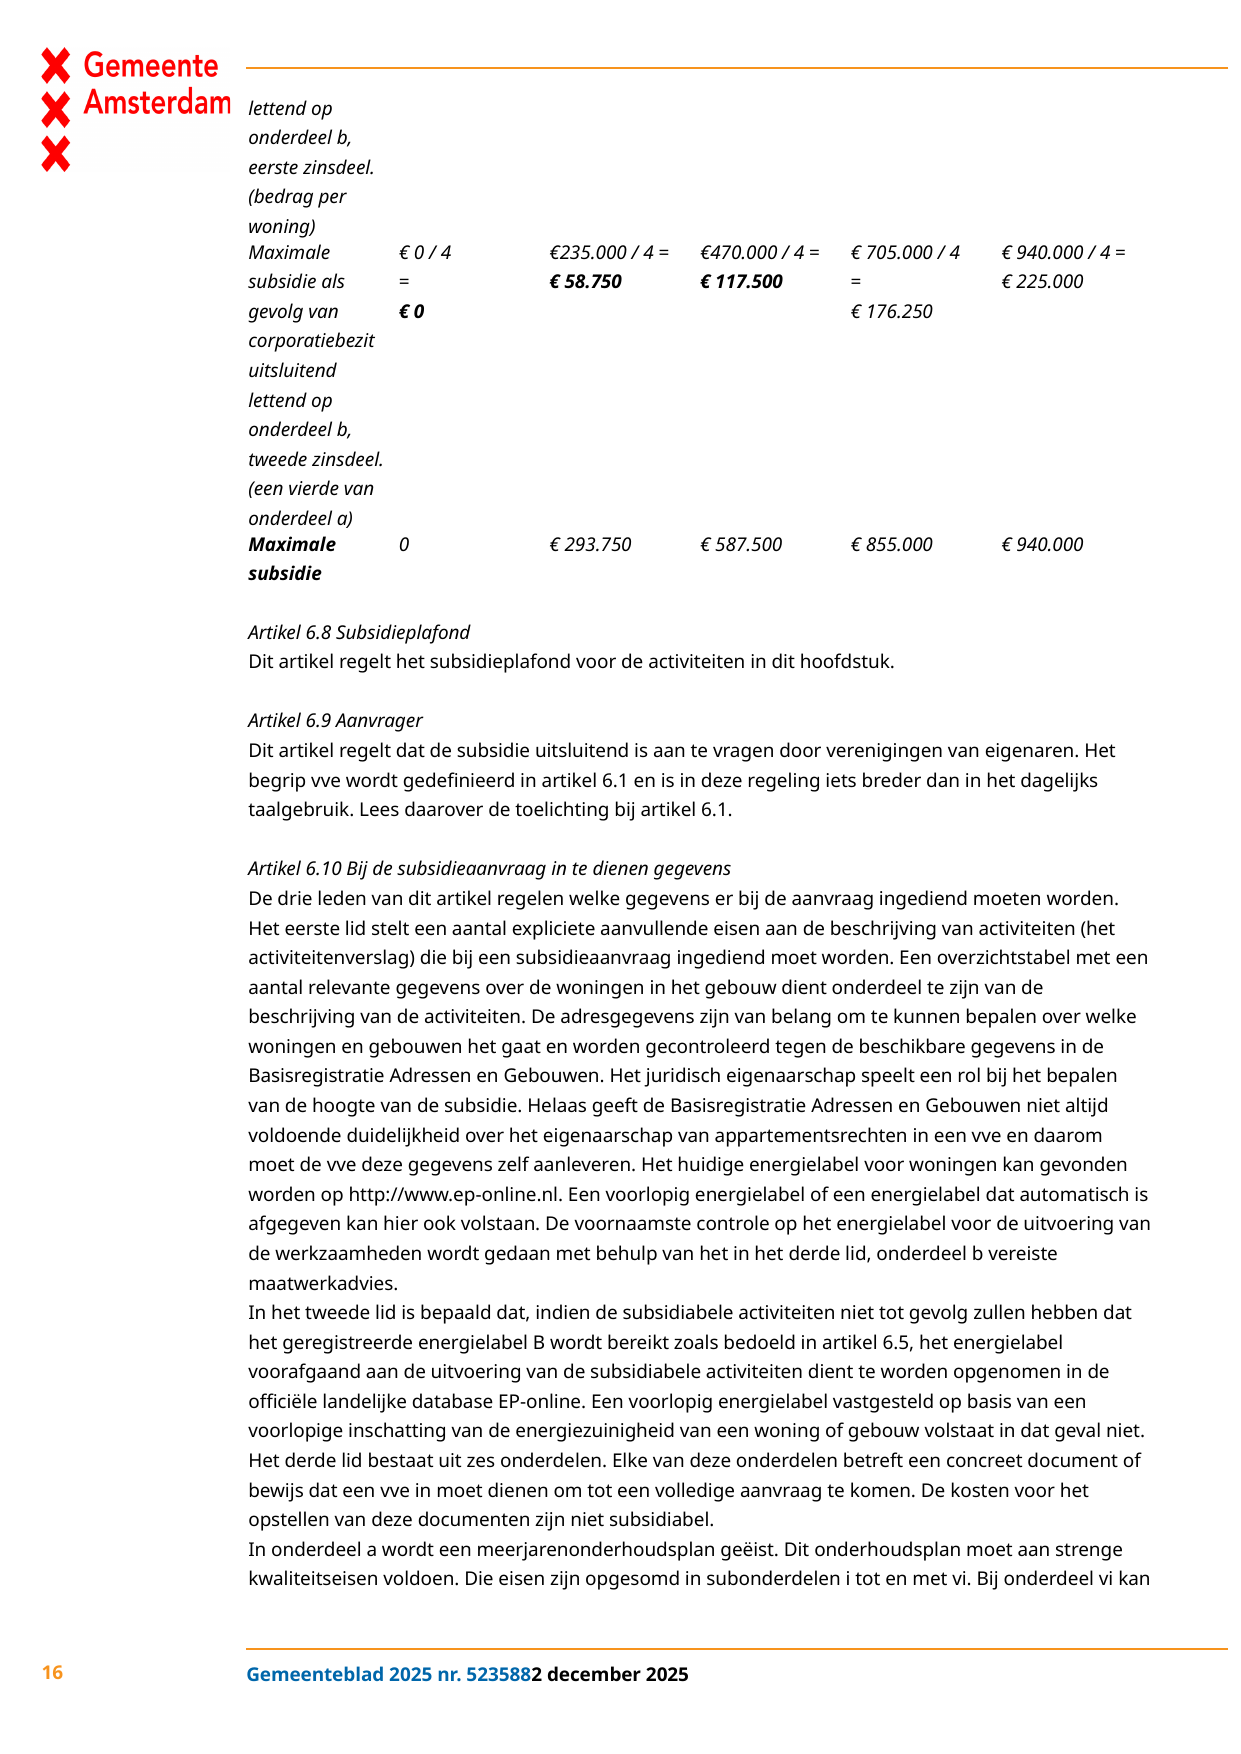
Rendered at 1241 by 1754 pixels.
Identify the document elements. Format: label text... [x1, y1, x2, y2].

table_cell € 940.000 [1001, 531, 1152, 586]
table_cell lettend op onderdeel b, eerste zinsdeel. (bedrag per woning) [248, 95, 398, 239]
table_cell € 587.500 [700, 531, 850, 586]
table_cell € 293.750 [549, 531, 700, 586]
table_cell [850, 95, 1001, 239]
table_cell € 705.000 / 4 = € 176.250 [850, 239, 1001, 531]
table_cell Maximale subsidie [248, 531, 398, 586]
text Artikel 6.9 Aanvrager [248, 708, 1152, 733]
picture [41, 47, 231, 172]
table_cell 0 [399, 531, 549, 586]
table_cell Maximale subsidie als gevolg van corporatiebezit uitsluitend lettend op onderdeel b, tweede zinsdeel. (een vierde van onderdeel a) [248, 239, 398, 531]
table_cell €470.000 / 4 = € 117.500 [700, 239, 850, 531]
text In het tweede lid is bepaald dat, indien de subsidiabele activiteiten niet tot gevolg zullen hebben dat het geregistreerde energielabel B wordt bereikt zoals bedoeld in artikel 6.5, het energielabel voorafgaand aan de uitvoering van de subsidiabele activiteiten dient te worden opgenomen in de officiële landelijke database EP-online. Een voorlopig energielabel vastgesteld op basis van een voorlopige inschatting van de energiezuinigheid van een woning of gebouw volstaat in dat geval niet. [248, 1299, 1152, 1443]
table_cell [1001, 95, 1152, 239]
table_cell [700, 95, 850, 239]
table_cell € 940.000 / 4 = € 225.000 [1001, 239, 1152, 531]
text Artikel 6.10 Bij de subsidieaanvraag in te dienen gegevens [248, 856, 1152, 881]
text Dit artikel regelt dat de subsidie uitsluitend is aan te vragen door verenigingen van eigenaren. Het begrip vve wordt gedefinieerd in artikel 6.1 en is in deze regeling iets breder dan in het dagelijks taalgebruik. Lees daarover de toelichting bij artikel 6.1. [248, 737, 1152, 822]
table_cell € 855.000 [850, 531, 1001, 586]
table_cell € 0 / 4 = € 0 [399, 239, 549, 531]
text Het derde lid bestaat uit zes onderdelen. Elke van deze onderdelen betreft een concreet document of bewijs dat een vve in moet dienen om tot een volledige aanvraag te komen. De kosten voor het opstellen van deze documenten zijn niet subsidiabel. [248, 1447, 1152, 1532]
table_cell €235.000 / 4 = € 58.750 [549, 239, 700, 531]
table_cell [399, 95, 549, 239]
text In onderdeel a wordt een meerjarenonderhoudsplan geëist. Dit onderhoudsplan moet aan strenge kwaliteitseisen voldoen. Die eisen zijn opgesomd in subonderdelen i tot en met vi. Bij onderdeel vi kan [248, 1536, 1152, 1591]
text Dit artikel regelt het subsidieplafond voor de activiteiten in dit hoofdstuk. [248, 648, 1152, 674]
text De drie leden van dit artikel regelen welke gegevens er bij de aanvraag ingediend moeten worden. Het eerste lid stelt een aantal expliciete aanvullende eisen aan de beschrijving van activiteiten (het activiteitenverslag) die bij een subsidieaanvraag ingediend moet worden. Een overzichtstabel met een aantal relevante gegevens over de woningen in het gebouw dient onderdeel te zijn van de beschrijving van de activiteiten. De adresgegevens zijn van belang om te kunnen bepalen over welke woningen en gebouwen het gaat en worden gecontroleerd tegen de beschikbare gegevens in de Basisregistratie Adressen en Gebouwen. Het juridisch eigenaarschap speelt een rol bij het bepalen van de hoogte van de subsidie. Helaas geeft de Basisregistratie Adressen en Gebouwen niet altijd voldoende duidelijkheid over het eigenaarschap van appartementsrechten in een vve en daarom moet de vve deze gegevens zelf aanleveren. Het huidige energielabel voor woningen kan gevonden worden op http://www.ep-online.nl. Een voorlopig energielabel of een energielabel dat automatisch is afgegeven kan hier ook volstaan. De voornaamste controle op het energielabel voor de uitvoering van de werkzaamheden wordt gedaan met behulp van het in het derde lid, onderdeel b vereiste maatwerkadvies. [248, 885, 1152, 1296]
table_cell [549, 95, 700, 239]
text Artikel 6.8 Subsidieplafond [248, 619, 1152, 645]
